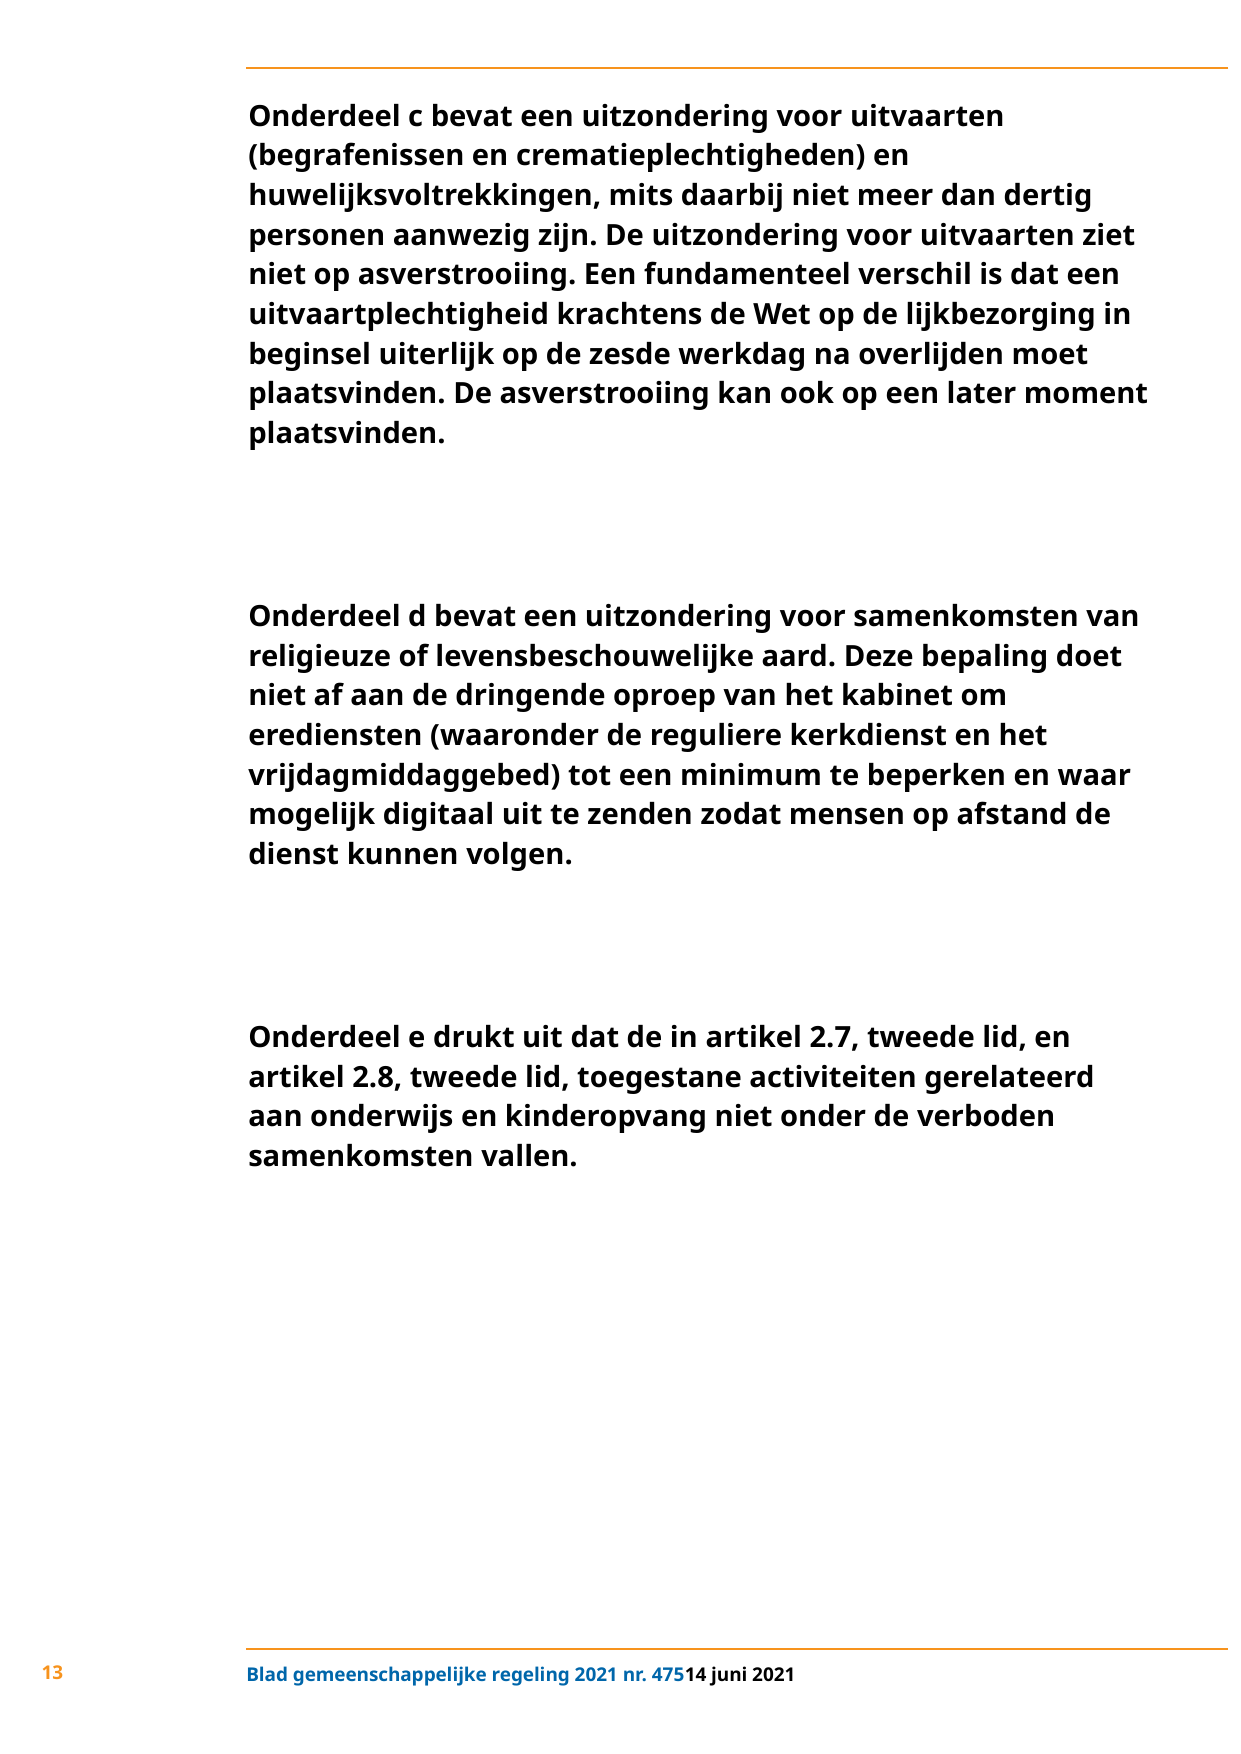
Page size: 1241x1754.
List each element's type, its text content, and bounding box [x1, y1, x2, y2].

text Onderdeel d bevat een uitzondering voor samenkomsten van religieuze of levensbeschouwelijke aard. Deze bepaling doet niet af aan de dringende oproep van het kabinet om erediensten (waaronder de reguliere kerkdienst en het vrijdagmiddaggebed) tot een minimum te beperken en waar mogelijk digitaal uit te zenden zodat mensen op afstand de dienst kunnen volgen. [248, 595, 1152, 873]
picture [41, 47, 231, 172]
text Onderdeel e drukt uit dat de in artikel 2.7, tweede lid, en artikel 2.8, tweede lid, toegestane activiteiten gerelateerd aan onderwijs en kinderopvang niet onder de verboden samenkomsten vallen. [248, 1016, 1152, 1175]
text Onderdeel c bevat een uitzondering voor uitvaarten (begrafenissen en crematieplechtigheden) en huwelijksvoltrekkingen, mits daarbij niet meer dan dertig personen aanwezig zijn. De uitzondering voor uitvaarten ziet niet op asverstrooiing. Een fundamenteel verschil is dat een uitvaartplechtigheid krachtens de Wet op de lijkbezorging in beginsel uiterlijk op de zesde werkdag na overlijden moet plaatsvinden. De asverstrooiing kan ook op een later moment plaatsvinden. [248, 95, 1152, 452]
